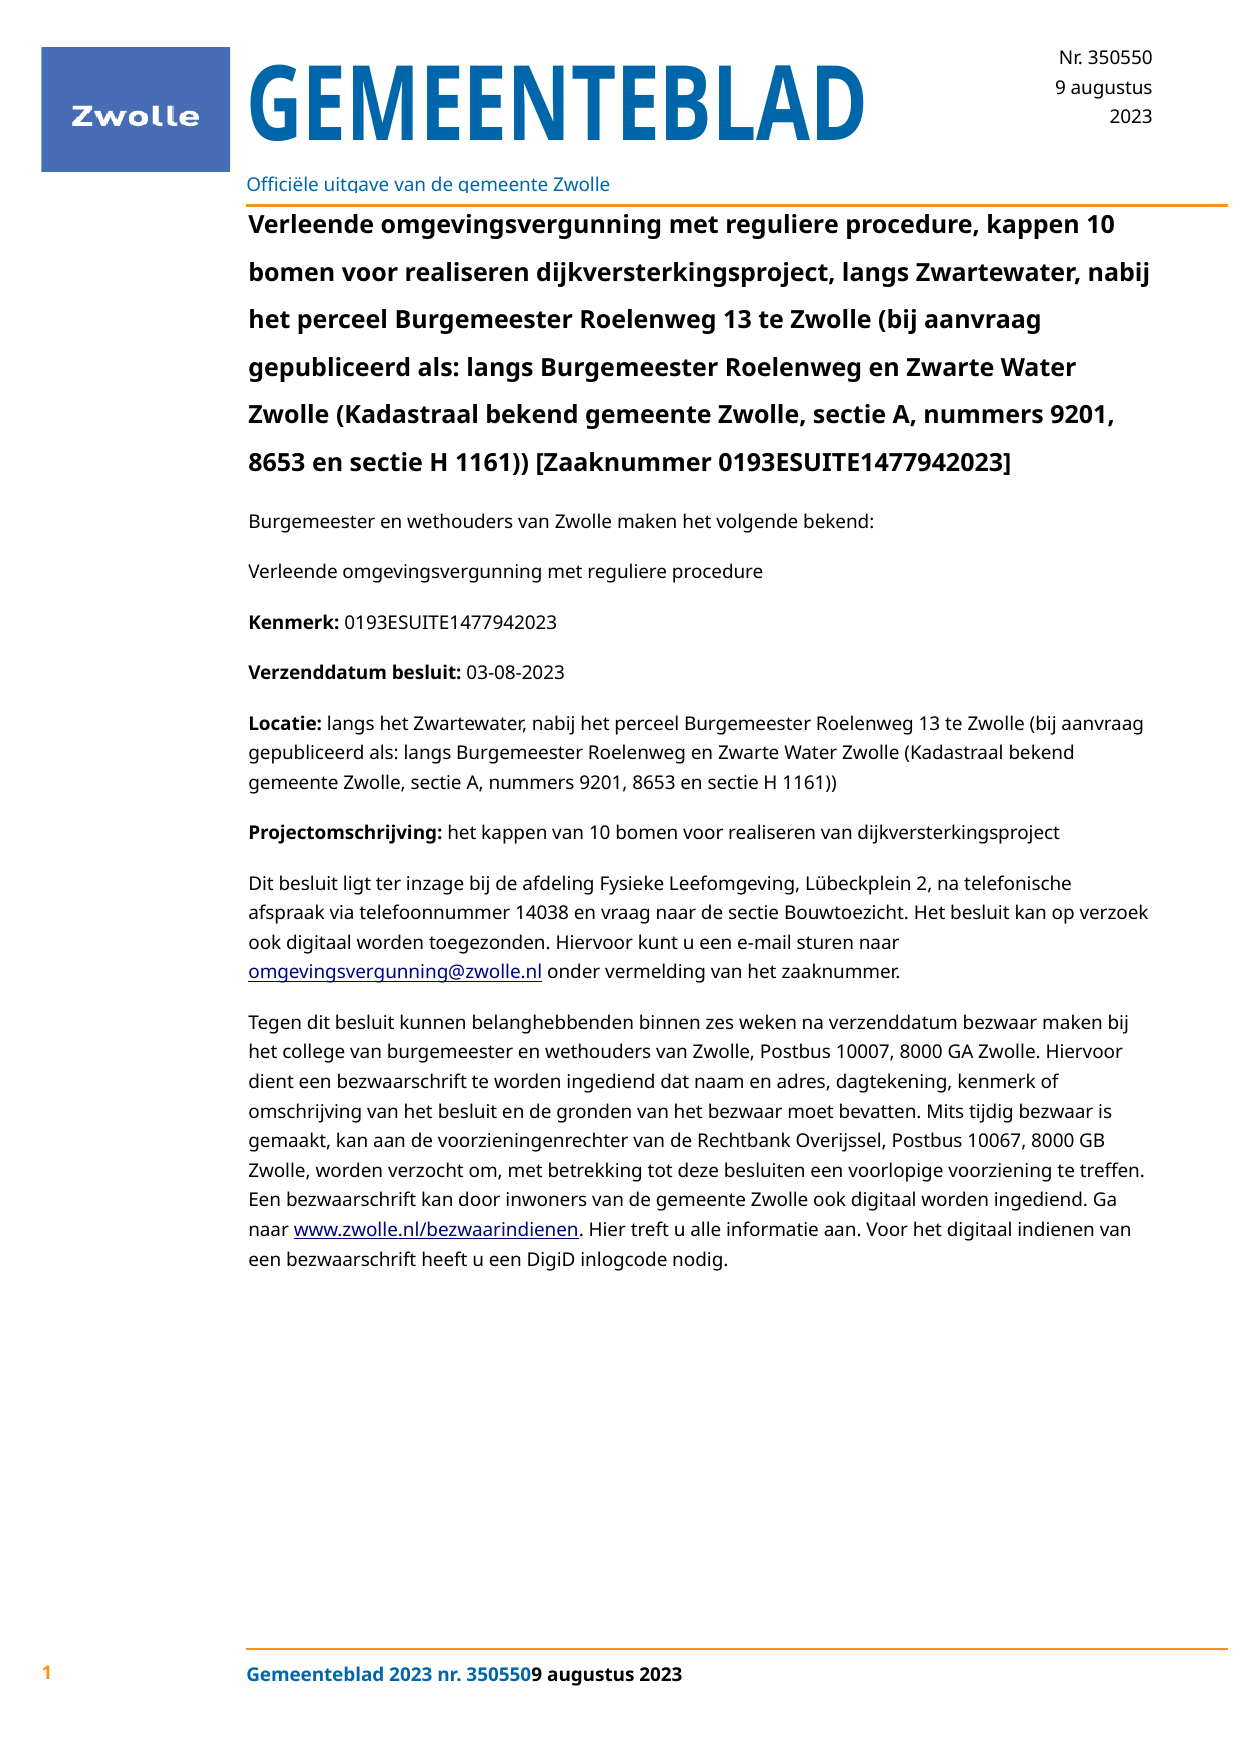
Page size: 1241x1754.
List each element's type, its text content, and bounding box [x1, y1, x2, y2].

text Kenmerk: 0193ESUITE1477942023 [248, 609, 1152, 635]
text Verleende omgevingsvergunning met reguliere procedure, kappen 10 bomen voor realiseren dijkversterkingsproject, langs Zwartewater, nabij het perceel Burgemeester Roelenweg 13 te Zwolle (bij aanvraag gepubliceerd als: langs Burgemeester Roelenweg en Zwarte Water Zwolle (Kadastraal bekend gemeente Zwolle, sectie A, nummers 9201, 8653 en sectie H 1161)) [Zaaknummer 0193ESUITE1477942023] [248, 207, 1152, 479]
text Projectomschrijving: het kappen van 10 bomen voor realiseren van dijkversterkingsproject [248, 819, 1152, 845]
text Burgemeester en wethouders van Zwolle maken het volgende bekend: [248, 508, 1152, 534]
text Dit besluit ligt ter inzage bij de afdeling Fysieke Leefomgeving, Lübeckplein 2, na telefonische afspraak via telefoonnummer 14038 en vraag naar de sectie Bouwtoezicht. Het besluit kan op verzoek ook digitaal worden toegezonden. Hiervoor kunt u een e-mail sturen naar omgevingsvergunning@zwolle.nl onder vermelding van het zaaknummer. [248, 870, 1152, 984]
text Verzenddatum besluit: 03-08-2023 [248, 659, 1152, 685]
text Tegen dit besluit kunnen belanghebbenden binnen zes weken na verzenddatum bezwaar maken bij het college van burgemeester en wethouders van Zwolle, Postbus 10007, 8000 GA Zwolle. Hiervoor dient een bezwaarschrift te worden ingediend dat naam en adres, dagtekening, kenmerk of omschrijving van het besluit en de gronden van het bezwaar moet bevatten. Mits tijdig bezwaar is gemaakt, kan aan de voorzieningenrechter van de Rechtbank Overijssel, Postbus 10067, 8000 GB Zwolle, worden verzocht om, met betrekking tot deze besluiten een voorlopige voorziening te treffen. Een bezwaarschrift kan door inwoners van de gemeente Zwolle ook digitaal worden ingediend. Ga naar www.zwolle.nl/bezwaarindienen. Hier treft u alle informatie aan. Voor het digitaal indienen van een bezwaarschrift heeft u een DigiD inlogcode nodig. [248, 1009, 1152, 1272]
text Verleende omgevingsvergunning met reguliere procedure [248, 559, 1152, 584]
text Locatie: langs het Zwartewater, nabij het perceel Burgemeester Roelenweg 13 te Zwolle (bij aanvraag gepubliceerd als: langs Burgemeester Roelenweg en Zwarte Water Zwolle (Kadastraal bekend gemeente Zwolle, sectie A, nummers 9201, 8653 en sectie H 1161)) [248, 710, 1152, 795]
picture [41, 47, 231, 172]
